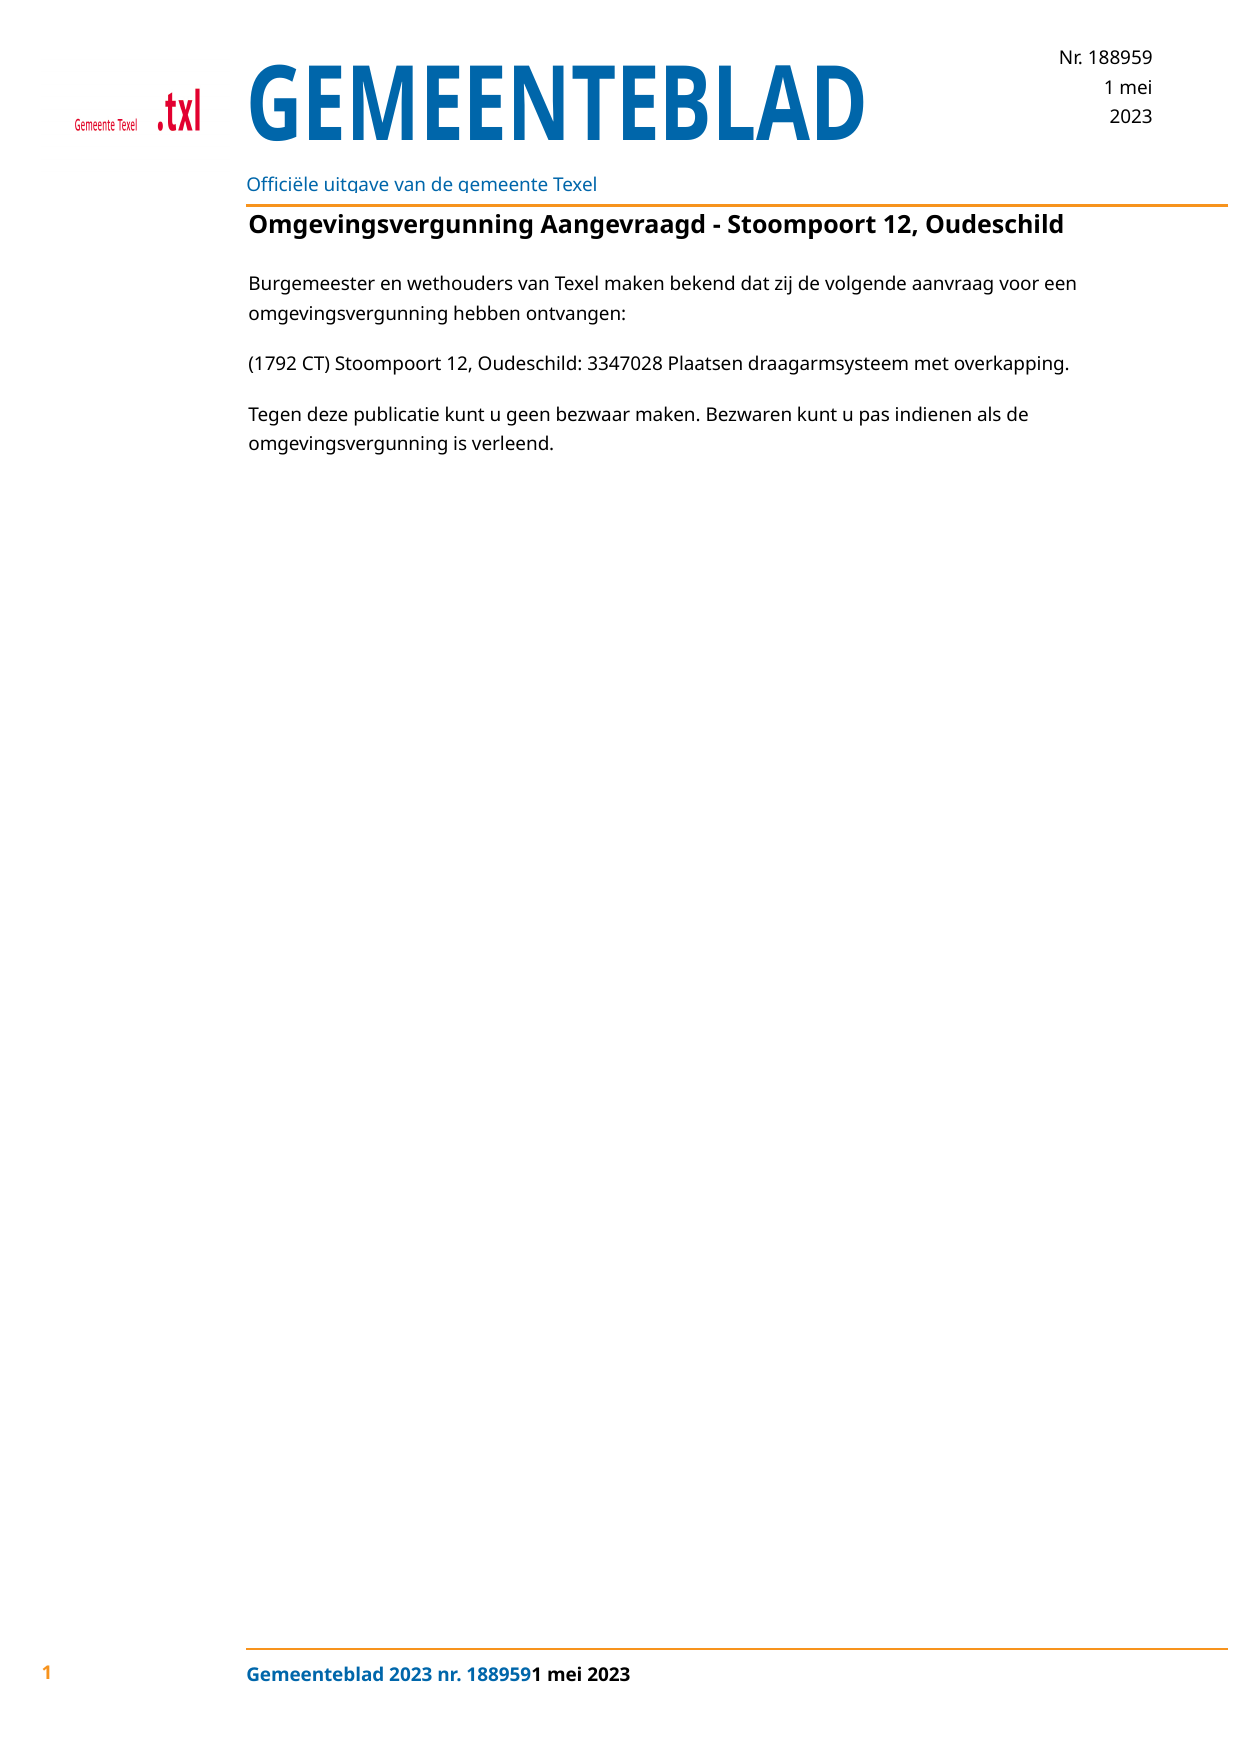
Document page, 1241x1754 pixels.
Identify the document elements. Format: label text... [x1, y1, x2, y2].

picture [41, 47, 231, 172]
text Burgemeester en wethouders van Texel maken bekend dat zij de volgende aanvraag voor een omgevingsvergunning hebben ontvangen: [248, 270, 1152, 326]
text (1792 CT) Stoompoort 12, Oudeschild: 3347028 Plaatsen draagarmsysteem met overkapping. [248, 350, 1152, 376]
text Omgevingsvergunning Aangevraagd - Stoompoort 12, Oudeschild [248, 207, 1152, 241]
text Tegen deze publicatie kunt u geen bezwaar maken. Bezwaren kunt u pas indienen als de omgevingsvergunning is verleend. [248, 401, 1152, 456]
